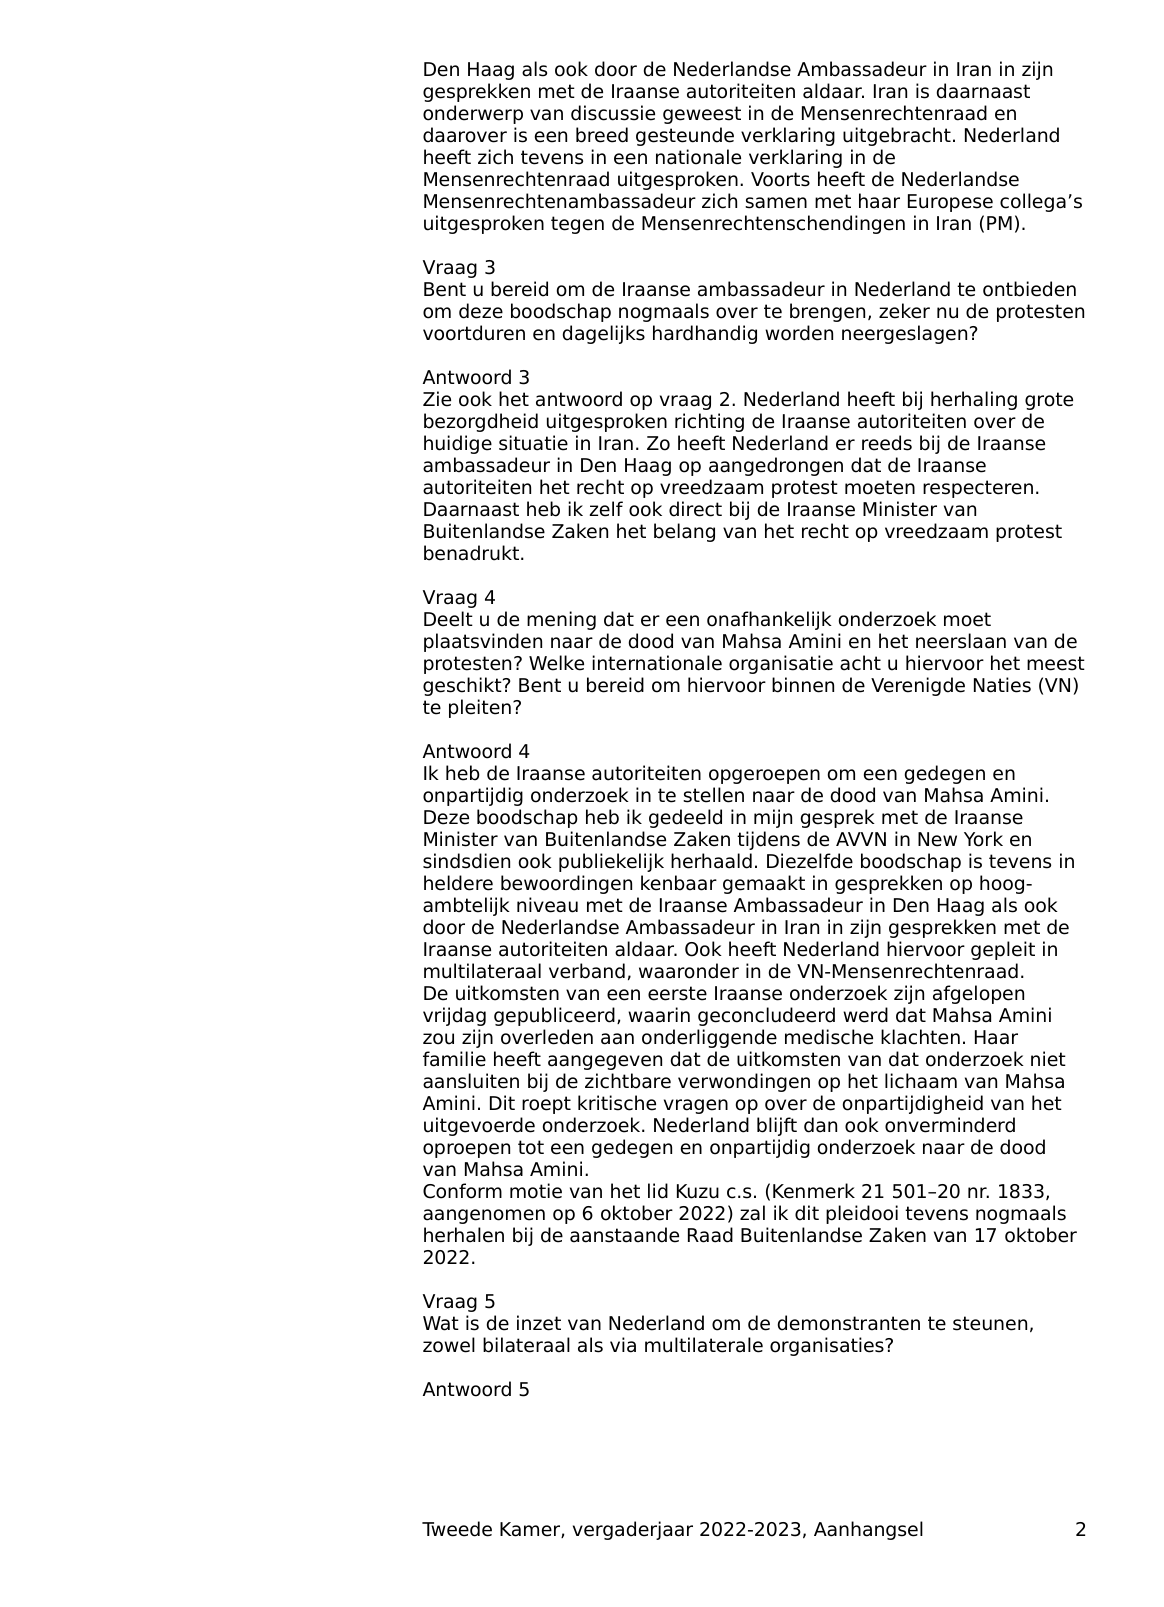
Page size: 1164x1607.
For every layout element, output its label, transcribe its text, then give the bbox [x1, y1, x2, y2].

text Vraag 4 [422, 587, 1087, 609]
text Ik heb de Iraanse autoriteiten opgeroepen om een gedegen en onpartijdig onderzoek in te stellen naar de dood van Mahsa Amini. Deze boodschap heb ik gedeeld in mijn gesprek met de Iraanse Minister van Buitenlandse Zaken tijdens de AVVN in New York en sindsdien ook publiekelijk herhaald. Diezelfde boodschap is tevens in heldere bewoordingen kenbaar gemaakt in gesprekken op hoog-ambtelijk niveau met de Iraanse Ambassadeur in Den Haag als ook door de Nederlandse Ambassadeur in Iran in zijn gesprekken met de Iraanse autoriteiten aldaar. Ook heeft Nederland hiervoor gepleit in multilateraal verband, waaronder in de VN-Mensenrechtenraad. [422, 763, 1087, 983]
text Bent u bereid om de Iraanse ambassadeur in Nederland te ontbieden om deze boodschap nogmaals over te brengen, zeker nu de protesten voortduren en dagelijks hardhandig worden neergeslagen? [422, 279, 1087, 345]
text Antwoord 3 [422, 367, 1087, 389]
text Zie ook het antwoord op vraag 2. Nederland heeft bij herhaling grote bezorgdheid uitgesproken richting de Iraanse autoriteiten over de huidige situatie in Iran. Zo heeft Nederland er reeds bij de Iraanse ambassadeur in Den Haag op aangedrongen dat de Iraanse autoriteiten het recht op vreedzaam protest moeten respecteren. Daarnaast heb ik zelf ook direct bij de Iraanse Minister van Buitenlandse Zaken het belang van het recht op vreedzaam protest benadrukt. [422, 389, 1087, 565]
text Conform motie van het lid Kuzu c.s. (Kenmerk 21 501–20 nr. 1833, aangenomen op 6 oktober 2022) zal ik dit pleidooi tevens nogmaals herhalen bij de aanstaande Raad Buitenlandse Zaken van 17 oktober 2022. [422, 1181, 1087, 1269]
text Antwoord 4 [422, 741, 1087, 763]
text Vraag 3 [422, 257, 1087, 279]
text Wat is de inzet van Nederland om de demonstranten te steunen, zowel bilateraal als via multilaterale organisaties? [422, 1313, 1087, 1357]
text Deelt u de mening dat er een onafhankelijk onderzoek moet plaatsvinden naar de dood van Mahsa Amini en het neerslaan van de protesten? Welke internationale organisatie acht u hiervoor het meest geschikt? Bent u bereid om hiervoor binnen de Verenigde Naties (VN) te pleiten? [422, 609, 1087, 719]
text Vraag 5 [422, 1291, 1087, 1313]
text De uitkomsten van een eerste Iraanse onderzoek zijn afgelopen vrijdag gepubliceerd, waarin geconcludeerd werd dat Mahsa Amini zou zijn overleden aan onderliggende medische klachten. Haar familie heeft aangegeven dat de uitkomsten van dat onderzoek niet aansluiten bij de zichtbare verwondingen op het lichaam van Mahsa Amini. Dit roept kritische vragen op over de onpartijdigheid van het uitgevoerde onderzoek. Nederland blijft dan ook onverminderd oproepen tot een gedegen en onpartijdig onderzoek naar de dood van Mahsa Amini. [422, 983, 1087, 1181]
text Den Haag als ook door de Nederlandse Ambassadeur in Iran in zijn gesprekken met de Iraanse autoriteiten aldaar. Iran is daarnaast onderwerp van discussie geweest in de Mensenrechtenraad en daarover is een breed gesteunde verklaring uitgebracht. Nederland heeft zich tevens in een nationale verklaring in de Mensenrechtenraad uitgesproken. Voorts heeft de Nederlandse Mensenrechtenambassadeur zich samen met haar Europese collega’s uitgesproken tegen de Mensenrechtenschendingen in Iran (PM). [422, 59, 1087, 235]
text Antwoord 5 [422, 1379, 1087, 1401]
